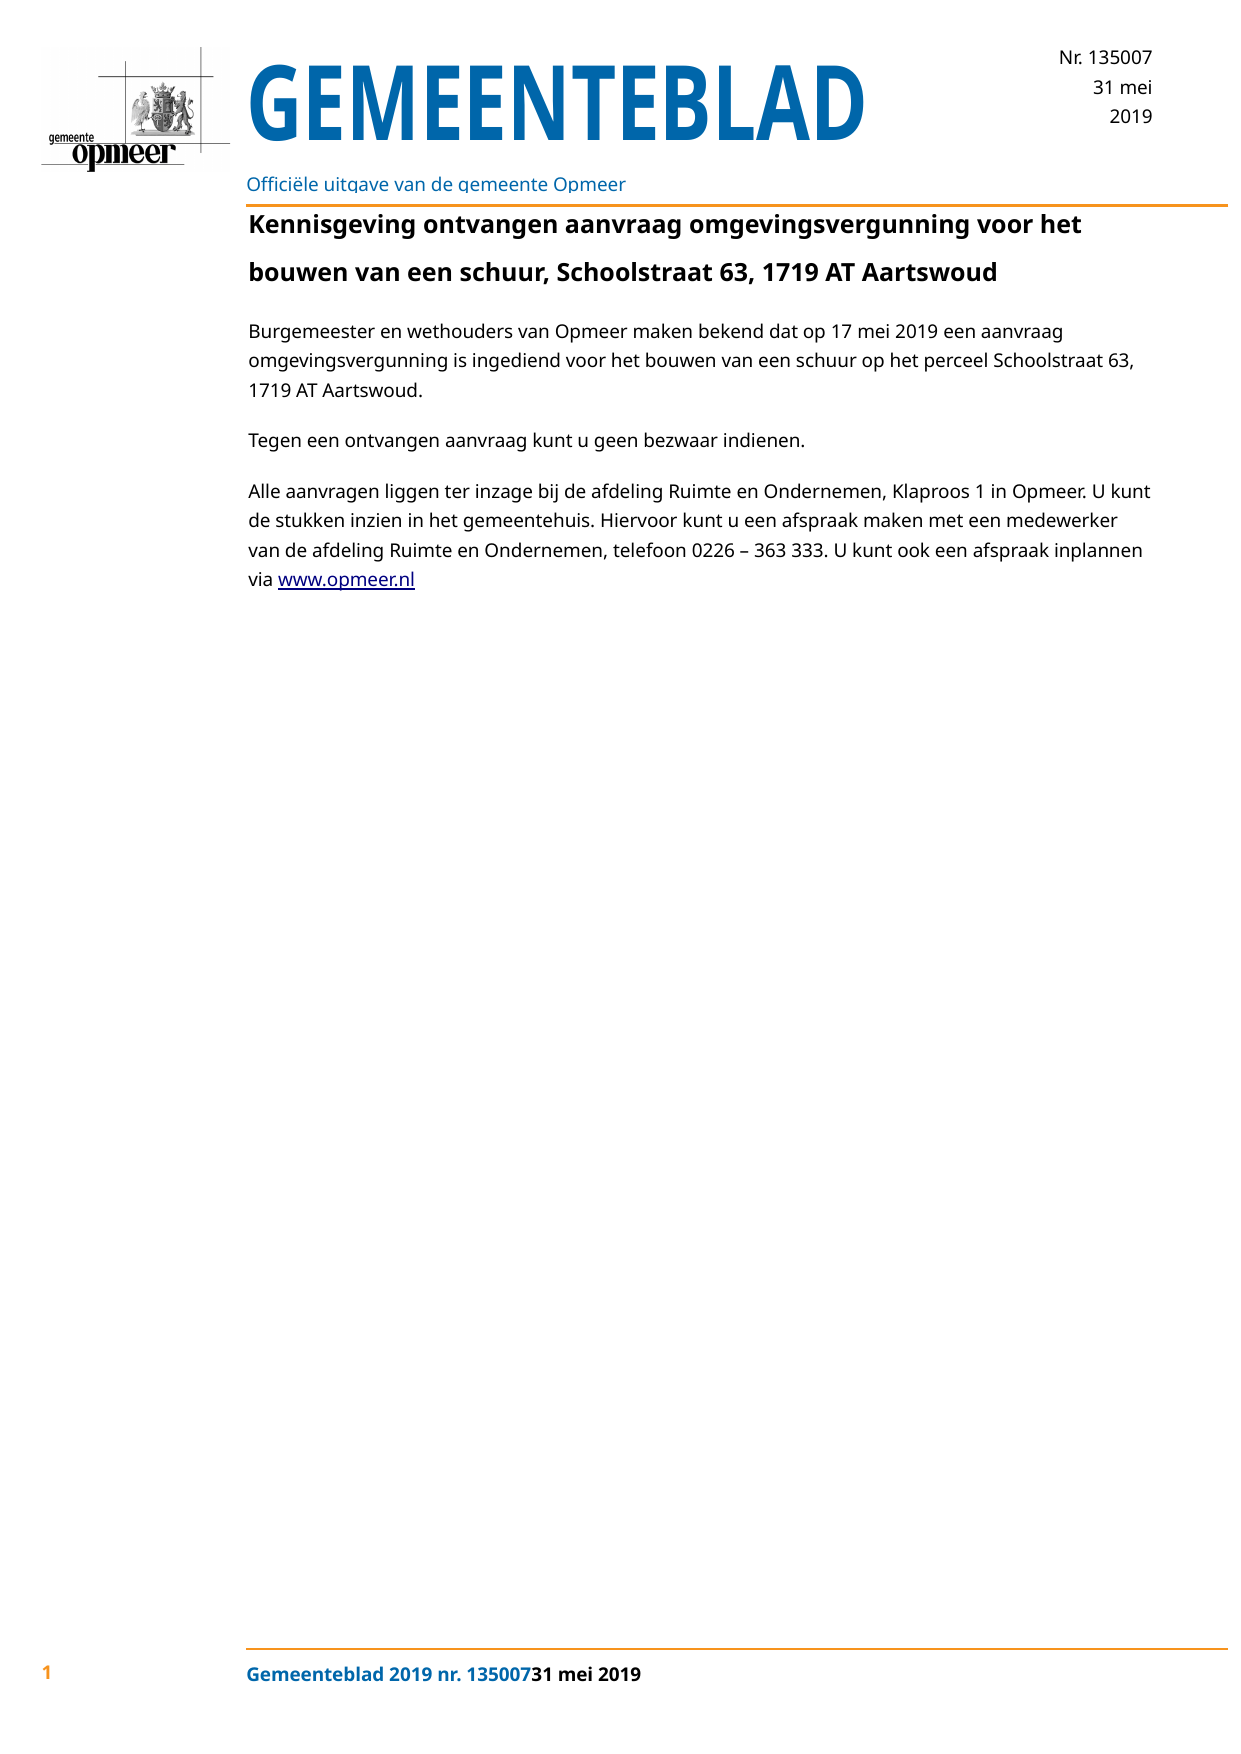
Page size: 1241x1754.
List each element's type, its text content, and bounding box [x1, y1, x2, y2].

text Kennisgeving ontvangen aanvraag omgevingsvergunning voor het bouwen van een schuur, Schoolstraat 63, 1719 AT Aartswoud [248, 207, 1152, 288]
text Burgemeester en wethouders van Opmeer maken bekend dat op 17 mei 2019 een aanvraag omgevingsvergunning is ingediend voor het bouwen van een schuur op het perceel Schoolstraat 63, 1719 AT Aartswoud. [248, 318, 1152, 403]
text Tegen een ontvangen aanvraag kunt u geen bezwaar indienen. [248, 427, 1152, 453]
text Alle aanvragen liggen ter inzage bij de afdeling Ruimte en Ondernemen, Klaproos 1 in Opmeer. U kunt de stukken inzien in het gemeentehuis. Hiervoor kunt u een afspraak maken met een medewerker van de afdeling Ruimte en Ondernemen, telefoon 0226 – 363 333. U kunt ook een afspraak inplannen via www.opmeer.nl [248, 478, 1152, 592]
picture [41, 47, 231, 172]
